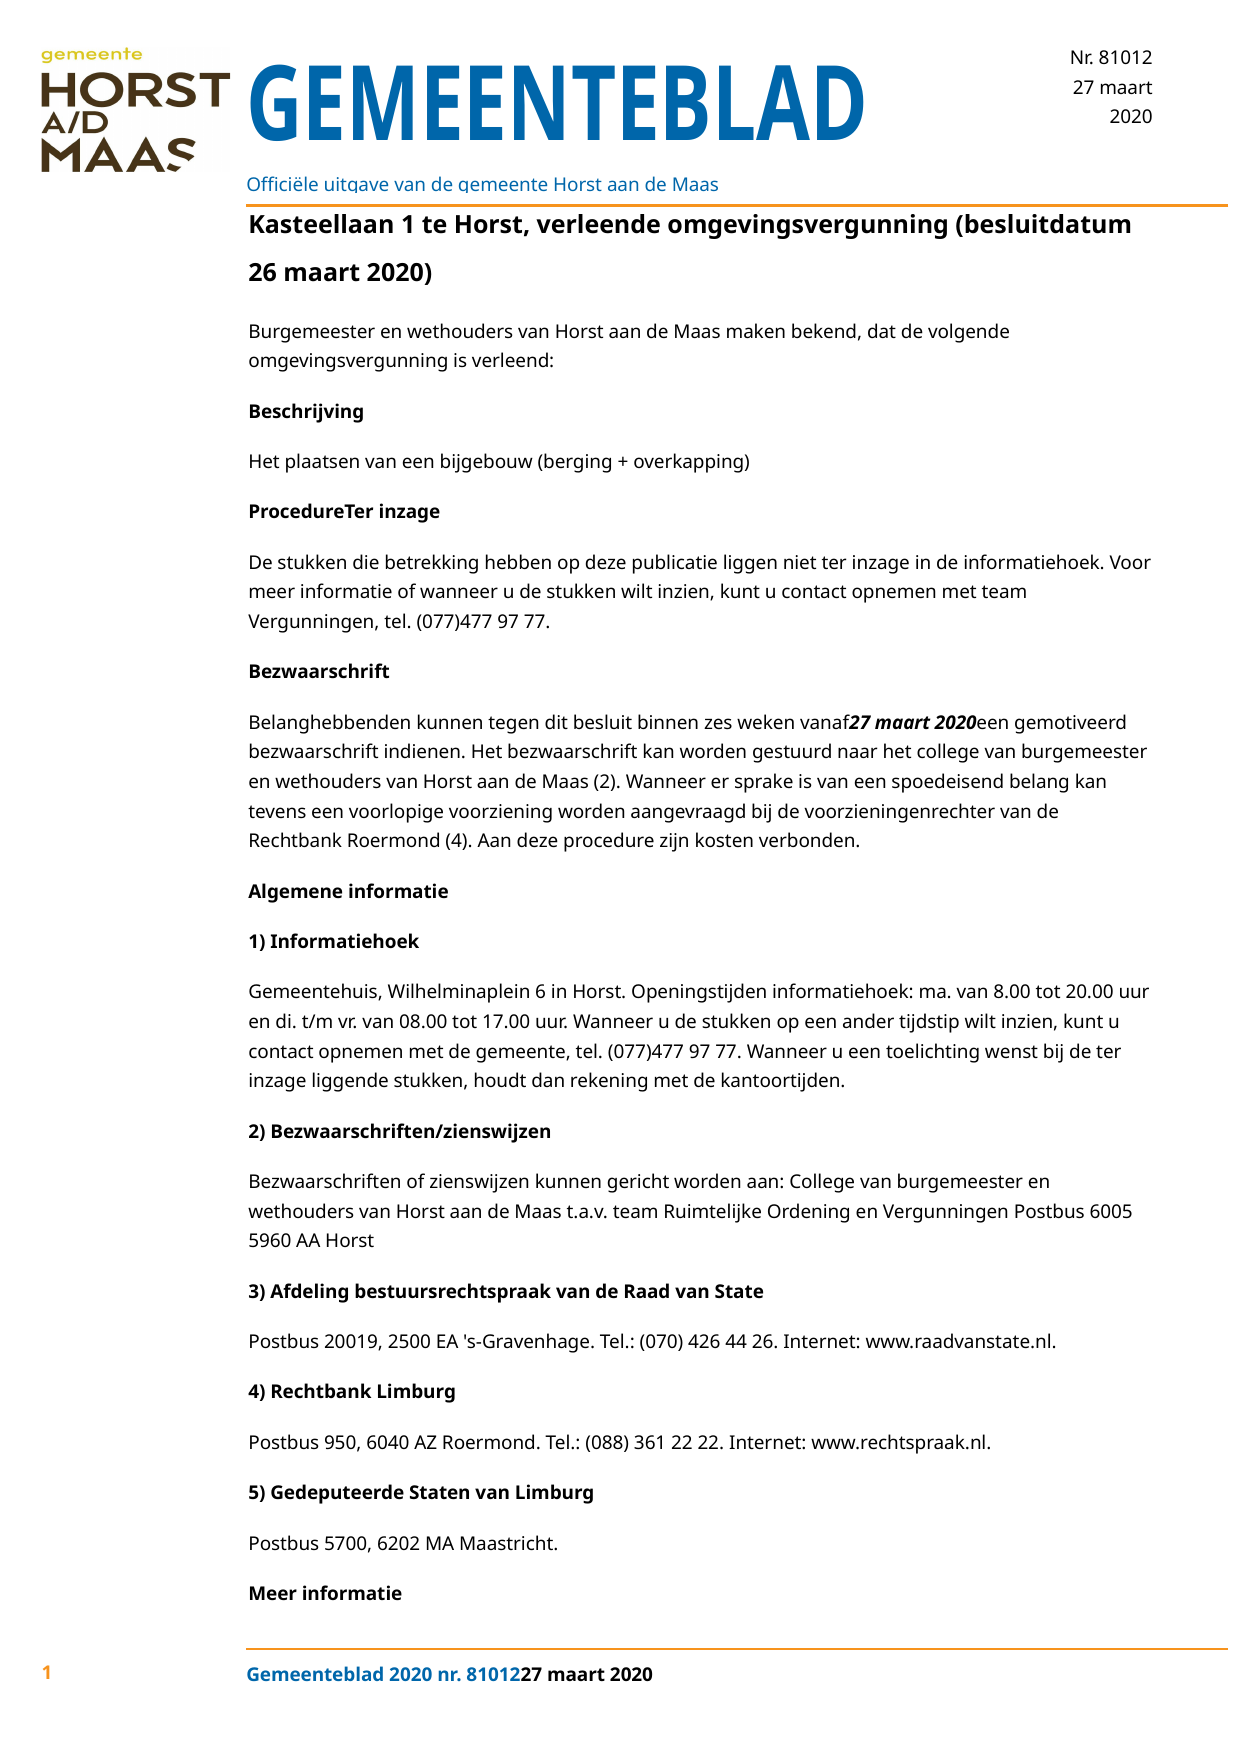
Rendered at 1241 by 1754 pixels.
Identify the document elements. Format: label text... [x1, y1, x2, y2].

text Postbus 5700, 6202 MA Maastricht. [248, 1530, 1152, 1556]
text Algemene informatie [248, 878, 1152, 904]
text Kasteellaan 1 te Horst, verleende omgevingsvergunning (besluitdatum 26 maart 2020) [248, 207, 1152, 288]
picture [41, 47, 231, 172]
text Postbus 20019, 2500 EA 's-Gravenhage. Tel.: (070) 426 44 26. Internet: www.raadvanstate.nl. [248, 1328, 1152, 1354]
text Beschrijving [248, 398, 1152, 424]
text Burgemeester en wethouders van Horst aan de Maas maken bekend, dat de volgende omgevingsvergunning is verleend: [248, 318, 1152, 373]
text ProcedureTer inzage [248, 499, 1152, 524]
text Het plaatsen van een bijgebouw (berging + overkapping) [248, 448, 1152, 474]
text 2) Bezwaarschriften/zienswijzen [248, 1118, 1152, 1144]
text 5) Gedeputeerde Staten van Limburg [248, 1479, 1152, 1505]
text 3) Afdeling bestuursrechtspraak van de Raad van State [248, 1278, 1152, 1304]
text De stukken die betrekking hebben op deze publicatie liggen niet ter inzage in de informatiehoek. Voor meer informatie of wanneer u de stukken wilt inzien, kunt u contact opnemen met team Vergunningen, tel. (077)477 97 77. [248, 549, 1152, 634]
text Bezwaarschriften of zienswijzen kunnen gericht worden aan: College van burgemeester en wethouders van Horst aan de Maas t.a.v. team Ruimtelijke Ordening en Vergunningen Postbus 6005 5960 AA Horst [248, 1168, 1152, 1253]
text Gemeentehuis, Wilhelminaplein 6 in Horst. Openingstijden informatiehoek: ma. van 8.00 tot 20.00 uur en di. t/m vr. van 08.00 tot 17.00 uur. Wanneer u de stukken op een ander tijdstip wilt inzien, kunt u contact opnemen met de gemeente, tel. (077)477 97 77. Wanneer u een toelichting wenst bij de ter inzage liggende stukken, houdt dan rekening met de kantoortijden. [248, 979, 1152, 1093]
text 4) Rechtbank Limburg [248, 1379, 1152, 1404]
text Postbus 950, 6040 AZ Roermond. Tel.: (088) 361 22 22. Internet: www.rechtspraak.nl. [248, 1429, 1152, 1455]
text Belanghebbenden kunnen tegen dit besluit binnen zes weken vanaf27 maart 2020een gemotiveerd bezwaarschrift indienen. Het bezwaarschrift kan worden gestuurd naar het college van burgemeester en wethouders van Horst aan de Maas (2). Wanneer er sprake is van een spoedeisend belang kan tevens een voorlopige voorziening worden aangevraagd bij de voorzieningenrechter van de Rechtbank Roermond (4). Aan deze procedure zijn kosten verbonden. [248, 709, 1152, 853]
text 1) Informatiehoek [248, 928, 1152, 954]
text Meer informatie [248, 1580, 1152, 1606]
text Bezwaarschrift [248, 659, 1152, 684]
